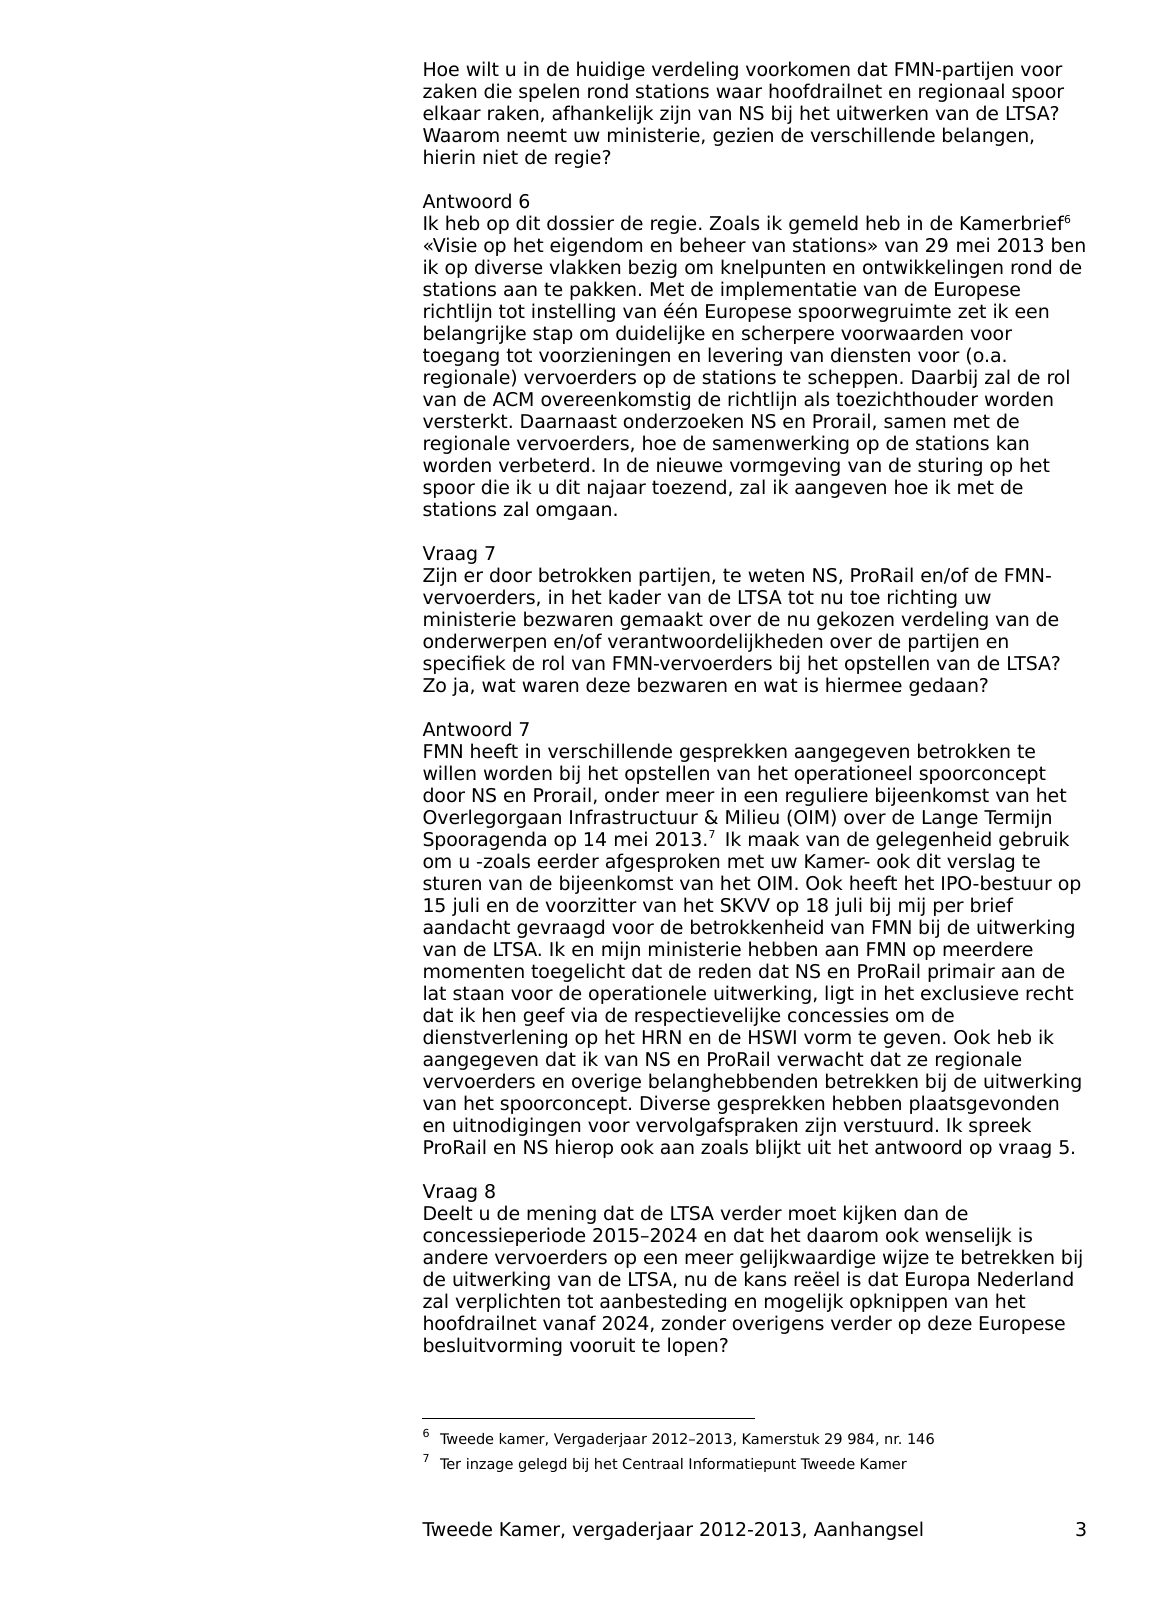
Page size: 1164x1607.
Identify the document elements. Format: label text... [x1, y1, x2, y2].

text Hoe wilt u in de huidige verdeling voorkomen dat FMN-partijen voor zaken die spelen rond stations waar hoofdrailnet en regionaal spoor elkaar raken, afhankelijk zijn van NS bij het uitwerken van de LTSA? Waarom neemt uw ministerie, gezien de verschillende belangen, hierin niet de regie? [422, 59, 1087, 169]
text Antwoord 7 [422, 719, 1087, 741]
text Ik heb op dit dossier de regie. Zoals ik gemeld heb in de Kamerbrief «Visie op het eigendom en beheer van stations» van 29 mei 2013 ben ik op diverse vlakken bezig om knelpunten en ontwikkelingen rond de stations aan te pakken. Met de implementatie van de Europese richtlijn tot instelling van één Europese spoorwegruimte zet ik een belangrijke stap om duidelijke en scherpere voorwaarden voor toegang tot voorzieningen en levering van diensten voor (o.a. regionale) vervoerders op de stations te scheppen. Daarbij zal de rol van de ACM overeenkomstig de richtlijn als toezichthouder worden versterkt. Daarnaast onderzoeken NS en Prorail, samen met de regionale vervoerders, hoe de samenwerking op de stations kan worden verbeterd. In de nieuwe vormgeving van de sturing op het spoor die ik u dit najaar toezend, zal ik aangeven hoe ik met de stations zal omgaan. [422, 213, 1087, 521]
text FMN heeft in verschillende gesprekken aangegeven betrokken te willen worden bij het opstellen van het operationeel spoorconcept door NS en Prorail, onder meer in een reguliere bijeenkomst van het Overlegorgaan Infrastructuur & Milieu (OIM) over de Lange Termijn Spooragenda op 14 mei 2013. Ik maak van de gelegenheid gebruik om u -zoals eerder afgesproken met uw Kamer- ook dit verslag te sturen van de bijeenkomst van het OIM. Ook heeft het IPO-bestuur op 15 juli en de voorzitter van het SKVV op 18 juli bij mij per brief aandacht gevraagd voor de betrokkenheid van FMN bij de uitwerking van de LTSA. Ik en mijn ministerie hebben aan FMN op meerdere momenten toegelicht dat de reden dat NS en ProRail primair aan de lat staan voor de operationele uitwerking, ligt in het exclusieve recht dat ik hen geef via de respectievelijke concessies om de dienstverlening op het HRN en de HSWI vorm te geven. Ook heb ik aangegeven dat ik van NS en ProRail verwacht dat ze regionale vervoerders en overige belanghebbenden betrekken bij de uitwerking van het spoorconcept. Diverse gesprekken hebben plaatsgevonden en uitnodigingen voor vervolgafspraken zijn verstuurd. Ik spreek ProRail en NS hierop ook aan zoals blijkt uit het antwoord op vraag 5. [422, 741, 1087, 1159]
text Ter inzage gelegd bij het Centraal Informatiepunt Tweede Kamer [422, 1452, 1087, 1474]
text Vraag 8 [422, 1181, 1087, 1203]
text Tweede kamer, Vergaderjaar 2012–2013, Kamerstuk 29 984, nr. 146 [422, 1427, 1087, 1449]
text Deelt u de mening dat de LTSA verder moet kijken dan de concessieperiode 2015–2024 en dat het daarom ook wenselijk is andere vervoerders op een meer gelijkwaardige wijze te betrekken bij de uitwerking van de LTSA, nu de kans reëel is dat Europa Nederland zal verplichten tot aanbesteding en mogelijk opknippen van het hoofdrailnet vanaf 2024, zonder overigens verder op deze Europese besluitvorming vooruit te lopen? [422, 1203, 1087, 1357]
text Antwoord 6 [422, 191, 1087, 213]
text Vraag 7 [422, 543, 1087, 565]
text Zijn er door betrokken partijen, te weten NS, ProRail en/of de FMN-vervoerders, in het kader van de LTSA tot nu toe richting uw ministerie bezwaren gemaakt over de nu gekozen verdeling van de onderwerpen en/of verantwoordelijkheden over de partijen en specifiek de rol van FMN-vervoerders bij het opstellen van de LTSA? Zo ja, wat waren deze bezwaren en wat is hiermee gedaan? [422, 565, 1087, 697]
